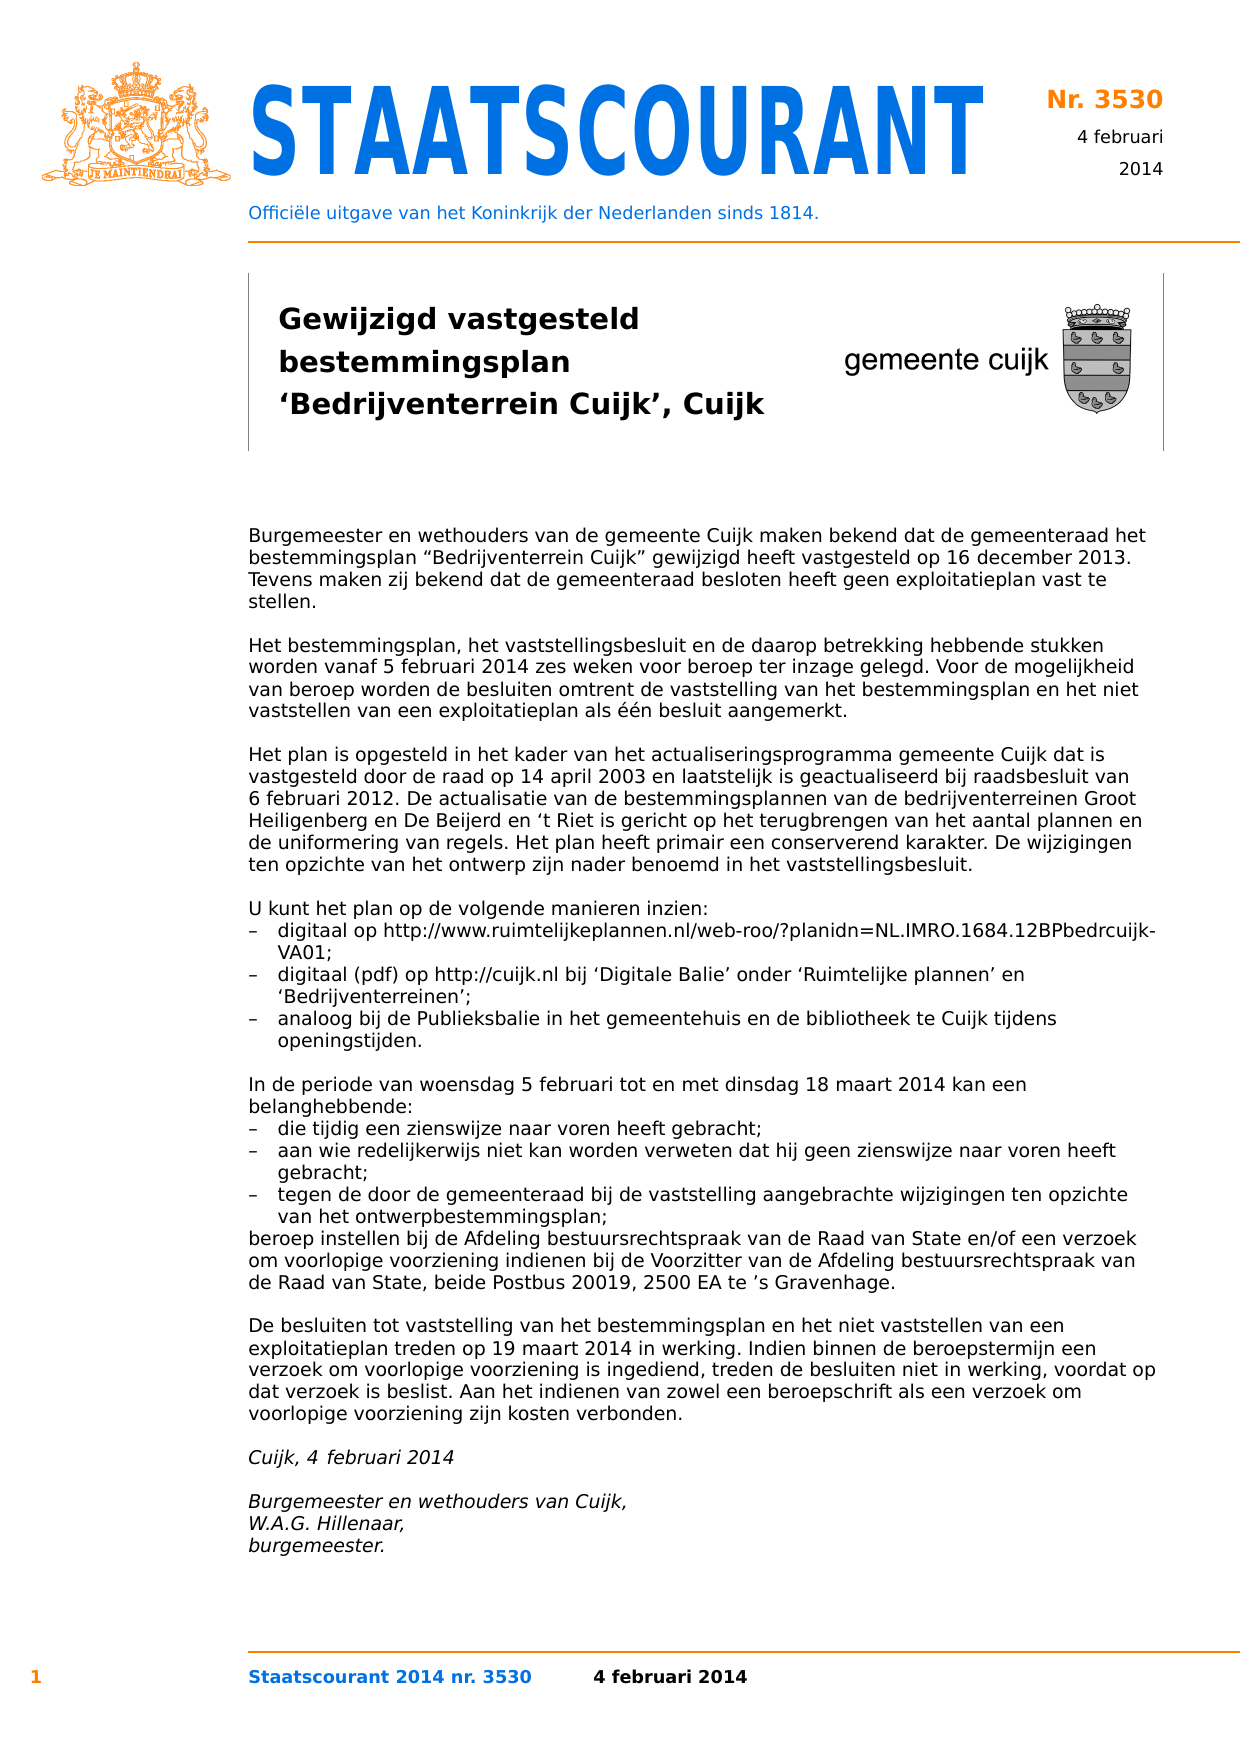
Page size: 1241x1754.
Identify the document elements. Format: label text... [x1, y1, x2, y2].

table_cell 4 februari [998, 121, 1240, 153]
text – aan wie redelijkerwijs niet kan worden verweten dat hij geen zienswijze naar voren heeft gebracht; [248, 1140, 1163, 1184]
table_header Nr. 3530 [998, 62, 1240, 121]
text Burgemeester en wethouders van de gemeente Cuijk maken bekend dat de gemeenteraad het bestemmingsplan “Bedrijventerrein Cuijk” gewijzigd heeft vastgesteld op 16 december 2013. Tevens maken zij bekend dat de gemeenteraad besloten heeft geen exploitatieplan vast te stellen. [248, 525, 1163, 613]
text De besluiten tot vaststelling van het bestemmingsplan en het niet vaststellen van een exploitatieplan treden op 19 maart 2014 in werking. Indien binnen de beroepstermijn een verzoek om voorlopige voorziening is ingediend, treden de besluiten niet in werking, voordat op dat verzoek is beslist. Aan het indienen van zowel een beroepschrift als een verzoek om voorlopige voorziening zijn kosten verbonden. [248, 1315, 1163, 1425]
text Het bestemmingsplan, het vaststellingsbesluit en de daarop betrekking hebbende stukken worden vanaf 5 februari 2014 zes weken voor beroep ter inzage gelegd. Voor de mogelijkheid van beroep worden de besluiten omtrent de vaststelling van het bestemmingsplan en het niet vaststellen van een exploitatieplan als één besluit aangemerkt. [248, 634, 1163, 722]
text – analoog bij de Publieksbalie in het gemeentehuis en de bibliotheek te Cuijk tijdens openingstijden. [248, 1008, 1163, 1052]
table_cell 2014 [998, 153, 1240, 203]
picture [844, 302, 1134, 415]
text Cuijk, 4 februari 2014 [248, 1447, 1163, 1469]
text – die tijdig een zienswijze naar voren heeft gebracht; [248, 1118, 1163, 1140]
text Burgemeester en wethouders van Cuijk, W.A.G. Hillenaar, burgemeester. [248, 1491, 1163, 1557]
table_header STAATSCOURANT [248, 62, 998, 203]
table_header [25, 62, 248, 241]
text Het plan is opgesteld in het kader van het actualiseringsprogramma gemeente Cuijk dat is vastgesteld door de raad op 14 april 2003 en laatstelijk is geactualiseerd bij raadsbesluit van 6 februari 2012. De actualisatie van de bestemmingsplannen van de bedrijventerreinen Groot Heiligenberg en De Beijerd en ‘t Riet is gericht op het terugbrengen van het aantal plannen en de uniformering van regels. Het plan heeft primair een conserverend karakter. De wijzigingen ten opzichte van het ontwerp zijn nader benoemd in het vaststellingsbesluit. [248, 744, 1163, 876]
text – digitaal (pdf) op http://cuijk.nl bij ‘Digitale Balie’ onder ‘Ruimtelijke plannen’ en ‘Bedrijventerreinen’; [248, 964, 1163, 1008]
picture [41, 62, 231, 186]
text In de periode van woensdag 5 februari tot en met dinsdag 18 maart 2014 kan een belanghebbende: [248, 1074, 1163, 1118]
text U kunt het plan op de volgende manieren inzien: [248, 898, 1163, 920]
text – digitaal op http://www.ruimtelijkeplannen.nl/web-roo/?planidn=NL.IMRO.1684.12BPbedrcuijk-VA01; [248, 920, 1163, 964]
text – tegen de door de gemeenteraad bij de vaststelling aangebrachte wijzigingen ten opzichte van het ontwerpbestemmingsplan; [248, 1184, 1163, 1228]
subtitle Gewijzigd vastgesteld bestemmingsplan ‘Bedrijventerrein Cuijk’, Cuijk [249, 273, 1163, 451]
table_cell Officiële uitgave van het Koninkrijk der Nederlanden sinds 1814. [248, 203, 1240, 241]
text beroep instellen bij de Afdeling bestuursrechtspraak van de Raad van State en/of een verzoek om voorlopige voorziening indienen bij de Voorzitter van de Afdeling bestuursrechtspraak van de Raad van State, beide Postbus 20019, 2500 EA te ’s Gravenhage. [248, 1228, 1163, 1293]
